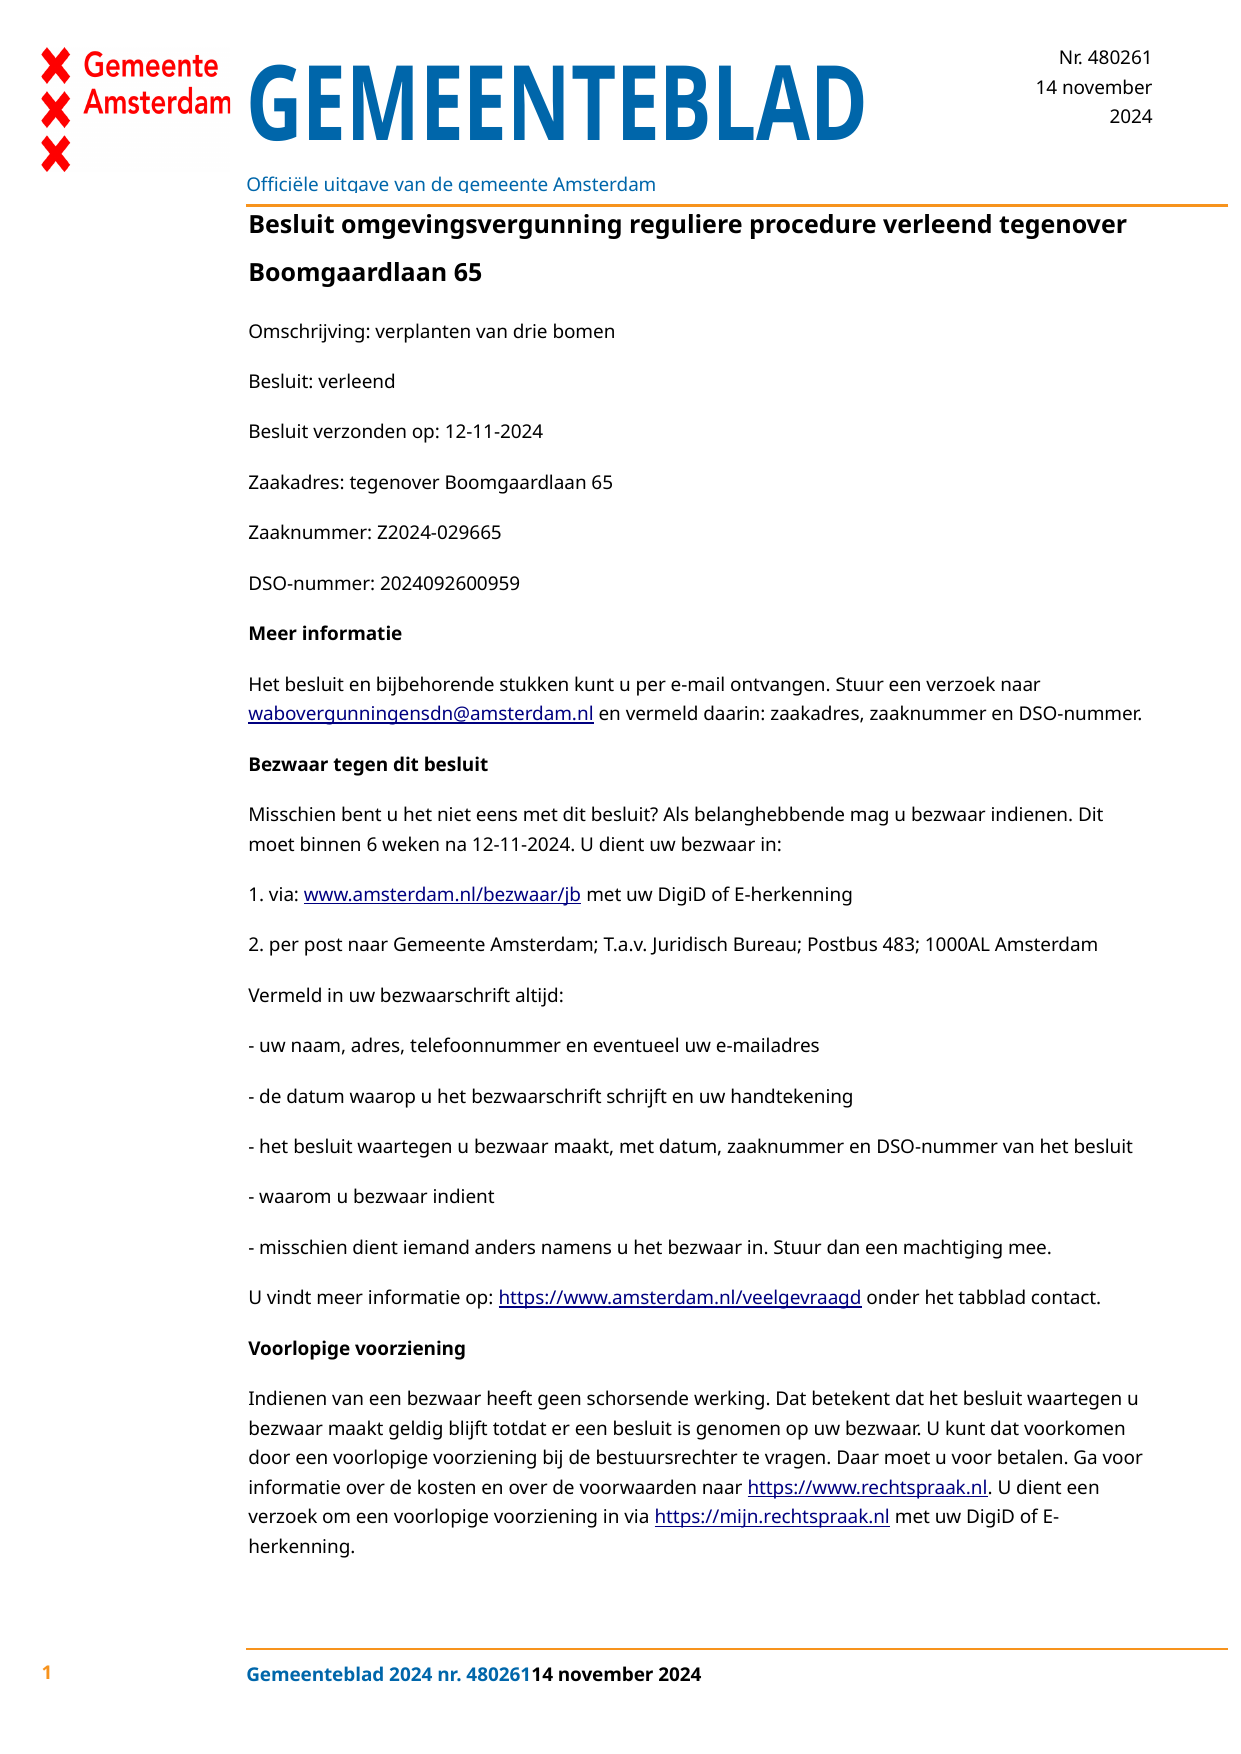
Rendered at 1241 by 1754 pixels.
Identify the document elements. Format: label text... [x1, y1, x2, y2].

text Misschien bent u het niet eens met dit besluit? Als belanghebbende mag u bezwaar indienen. Dit moet binnen 6 weken na 12-11-2024. U dient uw bezwaar in: [248, 801, 1152, 857]
text Bezwaar tegen dit besluit [248, 751, 1152, 777]
text DSO-nummer: 2024092600959 [248, 570, 1152, 596]
text 1. via: www.amsterdam.nl/bezwaar/jb met uw DigiD of E-herkenning [248, 881, 1152, 907]
text Indienen van een bezwaar heeft geen schorsende werking. Dat betekent dat het besluit waartegen u bezwaar maakt geldig blijft totdat er een besluit is genomen op uw bezwaar. U kunt dat voorkomen door een voorlopige voorziening bij de bestuursrechter te vragen. Daar moet u voor betalen. Ga voor informatie over de kosten en over de voorwaarden naar https://www.rechtspraak.nl. U dient een verzoek om een voorlopige voorziening in via https://mijn.rechtspraak.nl met uw DigiD of E-herkenning. [248, 1385, 1152, 1559]
text Besluit omgevingsvergunning reguliere procedure verleend tegenover Boomgaardlaan 65 [248, 207, 1152, 288]
text - uw naam, adres, telefoonnummer en eventueel uw e-mailadres [248, 1032, 1152, 1058]
text - de datum waarop u het bezwaarschrift schrijft en uw handtekening [248, 1083, 1152, 1109]
text U vindt meer informatie op: https://www.amsterdam.nl/veelgevraagd onder het tabblad contact. [248, 1284, 1152, 1310]
text - misschien dient iemand anders namens u het bezwaar in. Stuur dan een machtiging mee. [248, 1234, 1152, 1260]
text Voorlopige voorziening [248, 1335, 1152, 1361]
text Besluit verzonden op: 12-11-2024 [248, 419, 1152, 444]
text Het besluit en bijbehorende stukken kunt u per e-mail ontvangen. Stuur een verzoek naar wabovergunningensdn@amsterdam.nl en vermeld daarin: zaakadres, zaaknummer en DSO-nummer. [248, 671, 1152, 726]
text 2. per post naar Gemeente Amsterdam; T.a.v. Juridisch Bureau; Postbus 483; 1000AL Amsterdam [248, 932, 1152, 957]
text Zaaknummer: Z2024-029665 [248, 519, 1152, 545]
text - het besluit waartegen u bezwaar maakt, met datum, zaaknummer en DSO-nummer van het besluit [248, 1133, 1152, 1159]
text Zaakadres: tegenover Boomgaardlaan 65 [248, 469, 1152, 495]
text - waarom u bezwaar indient [248, 1184, 1152, 1209]
text Vermeld in uw bezwaarschrift altijd: [248, 982, 1152, 1008]
text Omschrijving: verplanten van drie bomen [248, 318, 1152, 344]
text Besluit: verleend [248, 368, 1152, 394]
text Meer informatie [248, 620, 1152, 646]
picture [41, 47, 231, 172]
